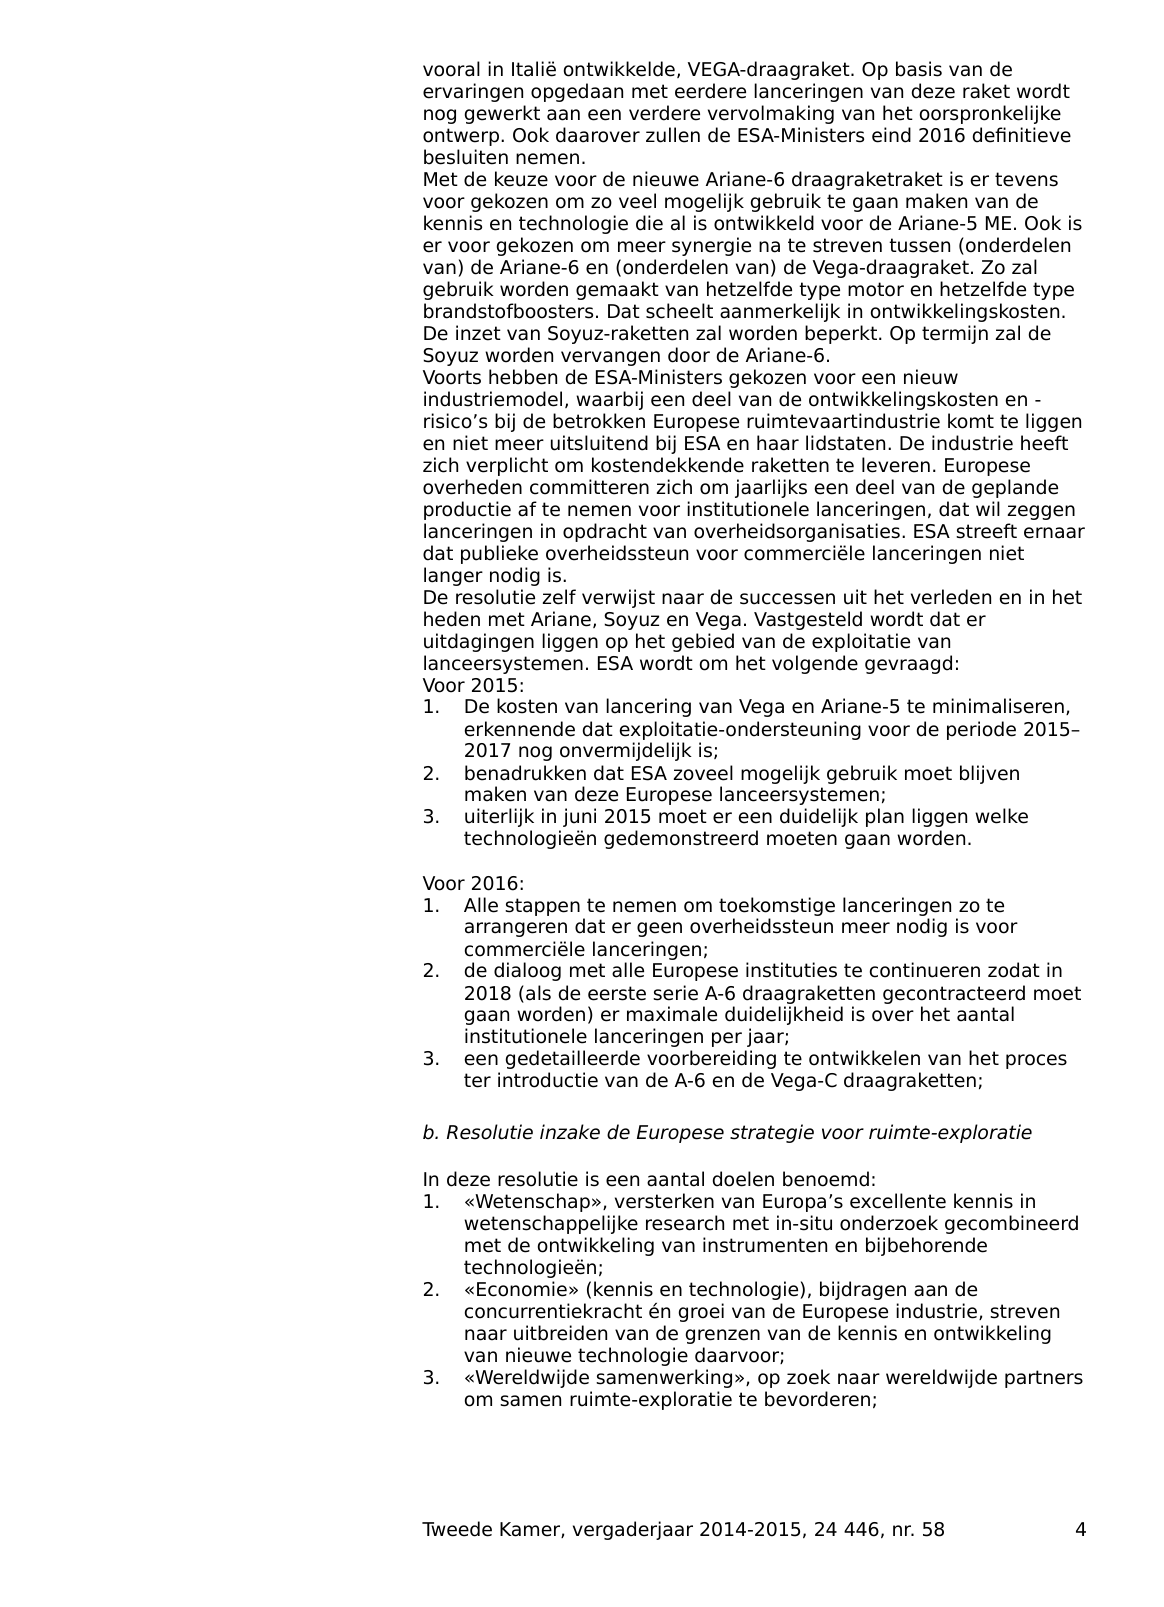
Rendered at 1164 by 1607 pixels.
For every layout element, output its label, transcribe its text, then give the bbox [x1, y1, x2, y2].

text 2. «Economie» (kennis en technologie), bijdragen aan de concurrentiekracht én groei van de Europese industrie, streven naar uitbreiden van de grenzen van de kennis en ontwikkeling van nieuwe technologie daarvoor; [422, 1279, 1087, 1367]
text Voor 2015: [422, 674, 1087, 696]
text 2. de dialoog met alle Europese instituties te continueren zodat in 2018 (als de eerste serie A-6 draagraketten gecontracteerd moet gaan worden) er maximale duidelijkheid is over het aantal institutionele lanceringen per jaar; [422, 960, 1087, 1048]
text 2. benadrukken dat ESA zoveel mogelijk gebruik moet blijven maken van deze Europese lanceersystemen; [422, 762, 1087, 806]
text Voor 2016: [422, 872, 1087, 894]
text 3. «Wereldwijde samenwerking», op zoek naar wereldwijde partners om samen ruimte-exploratie te bevorderen; [422, 1367, 1087, 1411]
text 1. Alle stappen te nemen om toekomstige lanceringen zo te arrangeren dat er geen overheidssteun meer nodig is voor commerciële lanceringen; [422, 894, 1087, 960]
text In deze resolutie is een aantal doelen benoemd: [422, 1169, 1087, 1191]
text 3. een gedetailleerde voorbereiding te ontwikkelen van het proces ter introductie van de A-6 en de Vega-C draagraketten; [422, 1048, 1087, 1092]
text 1. «Wetenschap», versterken van Europa’s excellente kennis in wetenschappelijke research met in-situ onderzoek gecombineerd met de ontwikkeling van instrumenten en bijbehorende technologieën; [422, 1191, 1087, 1279]
text Voorts hebben de ESA-Ministers gekozen voor een nieuw industriemodel, waarbij een deel van de ontwikkelingskosten en -risico’s bij de betrokken Europese ruimtevaartindustrie komt te liggen en niet meer uitsluitend bij ESA en haar lidstaten. De industrie heeft zich verplicht om kostendekkende raketten te leveren. Europese overheden committeren zich om jaarlijks een deel van de geplande productie af te nemen voor institutionele lanceringen, dat wil zeggen lanceringen in opdracht van overheidsorganisaties. ESA streeft ernaar dat publieke overheidssteun voor commerciële lanceringen niet langer nodig is. [422, 367, 1087, 587]
text Met de keuze voor de nieuwe Ariane-6 draagraketraket is er tevens voor gekozen om zo veel mogelijk gebruik te gaan maken van de kennis en technologie die al is ontwikkeld voor de Ariane-5 ME. Ook is er voor gekozen om meer synergie na te streven tussen (onderdelen van) de Ariane-6 en (onderdelen van) de Vega-draagraket. Zo zal gebruik worden gemaakt van hetzelfde type motor en hetzelfde type brandstofboosters. Dat scheelt aanmerkelijk in ontwikkelingskosten. De inzet van Soyuz-raketten zal worden beperkt. Op termijn zal de Soyuz worden vervangen door de Ariane-6. [422, 169, 1087, 367]
text vooral in Italië ontwikkelde, VEGA-draagraket. Op basis van de ervaringen opgedaan met eerdere lanceringen van deze raket wordt nog gewerkt aan een verdere vervolmaking van het oorspronkelijke ontwerp. Ook daarover zullen de ESA-Ministers eind 2016 definitieve besluiten nemen. [422, 59, 1087, 169]
text 3. uiterlijk in juni 2015 moet er een duidelijk plan liggen welke technologieën gedemonstreerd moeten gaan worden. [422, 806, 1087, 850]
text De resolutie zelf verwijst naar de successen uit het verleden en in het heden met Ariane, Soyuz en Vega. Vastgesteld wordt dat er uitdagingen liggen op het gebied van de exploitatie van lanceersystemen. ESA wordt om het volgende gevraagd: [422, 587, 1087, 674]
subtitle b. Resolutie inzake de Europese strategie voor ruimte-exploratie [422, 1122, 1087, 1144]
text 1. De kosten van lancering van Vega en Ariane-5 te minimaliseren, erkennende dat exploitatie-ondersteuning voor de periode 2015–2017 nog onvermijdelijk is; [422, 696, 1087, 762]
